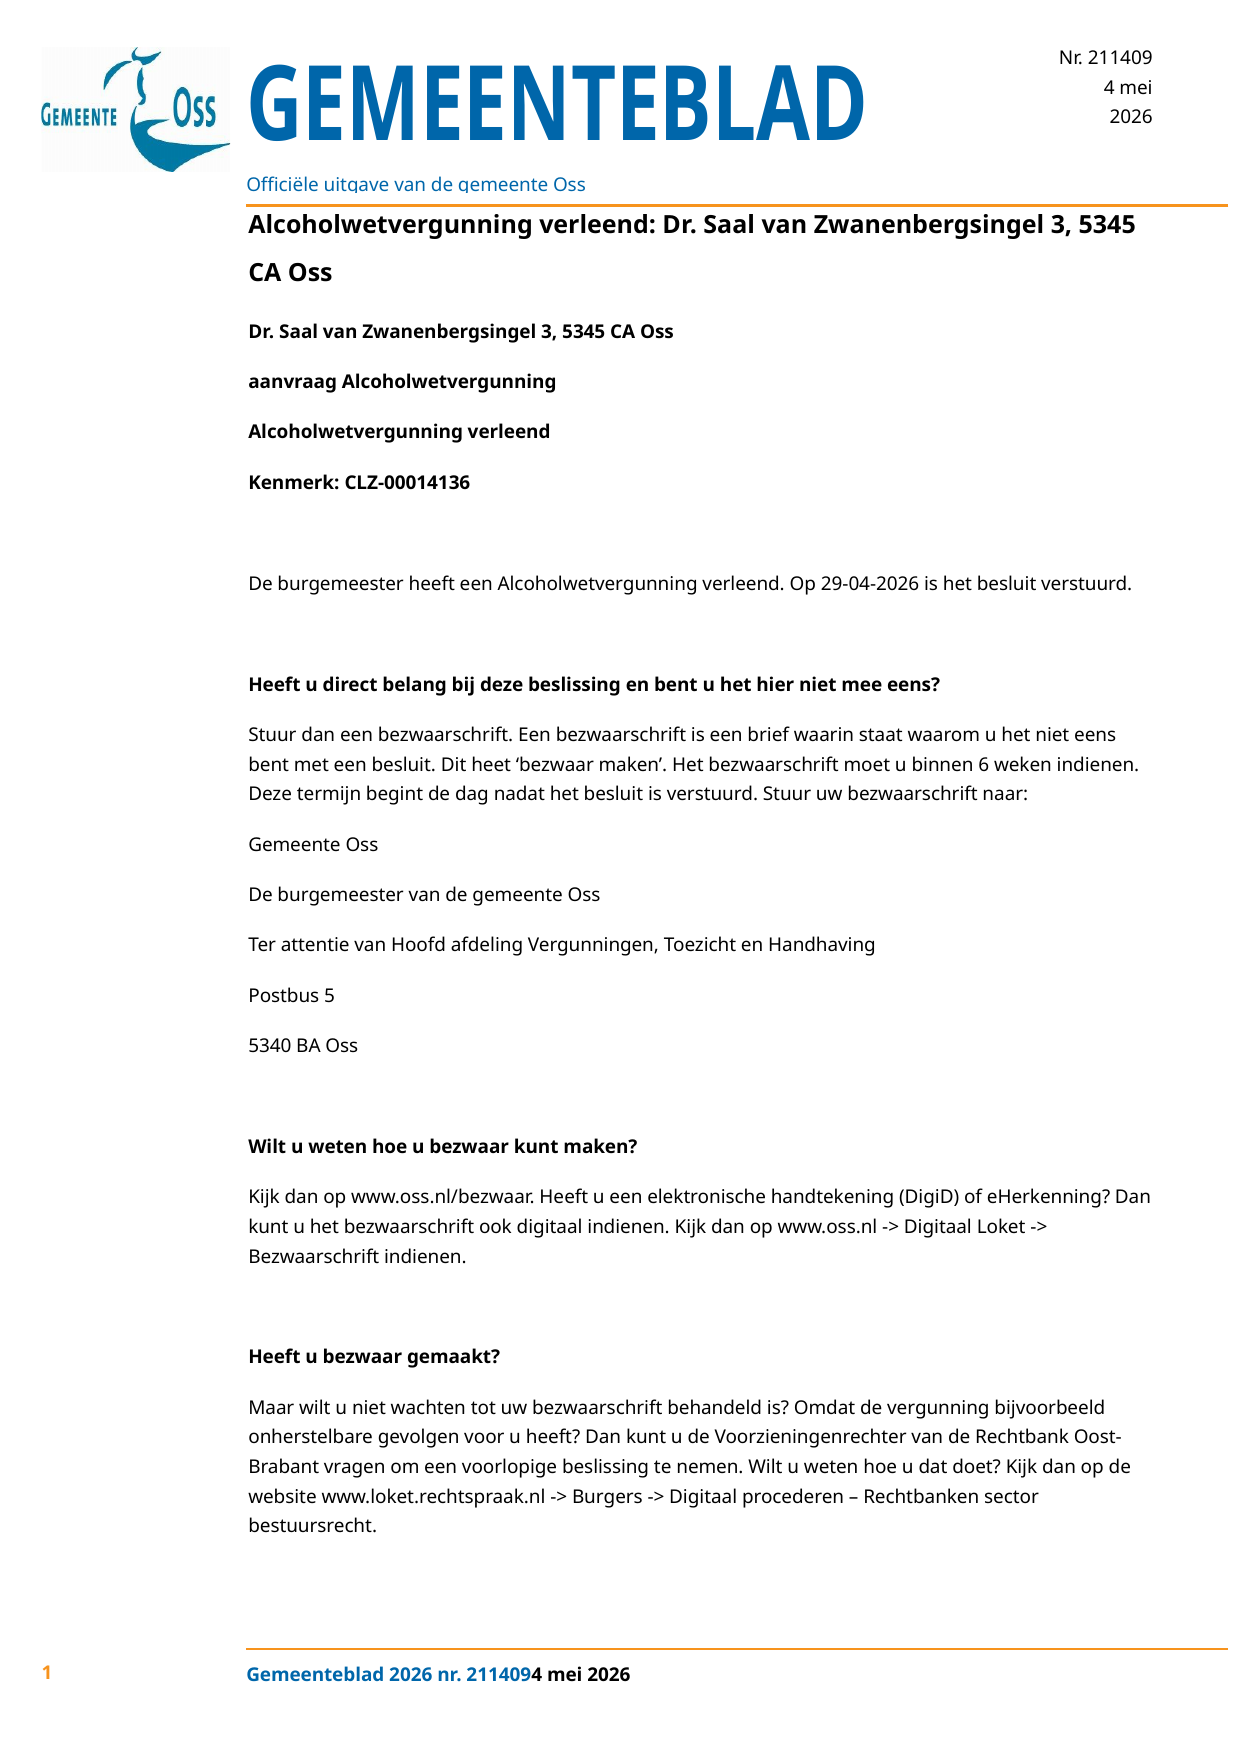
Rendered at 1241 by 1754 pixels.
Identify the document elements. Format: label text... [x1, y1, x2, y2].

text De burgemeester van de gemeente Oss [248, 881, 1152, 907]
text Dr. Saal van Zwanenbergsingel 3, 5345 CA Oss [248, 318, 1152, 344]
text Kenmerk: CLZ-00014136 [248, 469, 1152, 495]
text Wilt u weten hoe u bezwaar kunt maken? [248, 1133, 1152, 1159]
text aanvraag Alcoholwetvergunning [248, 368, 1152, 394]
text Stuur dan een bezwaarschrift. Een bezwaarschrift is een brief waarin staat waarom u het niet eens bent met een besluit. Dit heet ‘bezwaar maken’. Het bezwaarschrift moet u binnen 6 weken indienen. Deze termijn begint de dag nadat het besluit is verstuurd. Stuur uw bezwaarschrift naar: [248, 721, 1152, 806]
text Alcoholwetvergunning verleend: Dr. Saal van Zwanenbergsingel 3, 5345 CA Oss [248, 207, 1152, 288]
text Heeft u bezwaar gemaakt? [248, 1344, 1152, 1369]
text Postbus 5 [248, 982, 1152, 1008]
text Heeft u direct belang bij deze beslissing en bent u het hier niet mee eens? [248, 671, 1152, 697]
text Kijk dan op www.oss.nl/bezwaar. Heeft u een elektronische handtekening (DigiD) of eHerkenning? Dan kunt u het bezwaarschrift ook digitaal indienen. Kijk dan op www.oss.nl -> Digitaal Loket -> Bezwaarschrift indienen. [248, 1184, 1152, 1269]
text Maar wilt u niet wachten tot uw bezwaarschrift behandeld is? Omdat de vergunning bijvoorbeeld onherstelbare gevolgen voor u heeft? Dan kunt u de Voorzieningenrechter van de Rechtbank Oost-Brabant vragen om een voorlopige beslissing te nemen. Wilt u weten hoe u dat doet? Kijk dan op de website www.loket.rechtspraak.nl -> Burgers -> Digitaal procederen – Rechtbanken sector bestuursrecht. [248, 1394, 1152, 1538]
picture [41, 47, 231, 172]
text Alcoholwetvergunning verleend [248, 419, 1152, 444]
text Gemeente Oss [248, 831, 1152, 857]
text 5340 BA Oss [248, 1032, 1152, 1058]
text De burgemeester heeft een Alcoholwetvergunning verleend. Op 29-04-2026 is het besluit verstuurd. [248, 570, 1152, 596]
text Ter attentie van Hoofd afdeling Vergunningen, Toezicht en Handhaving [248, 932, 1152, 957]
